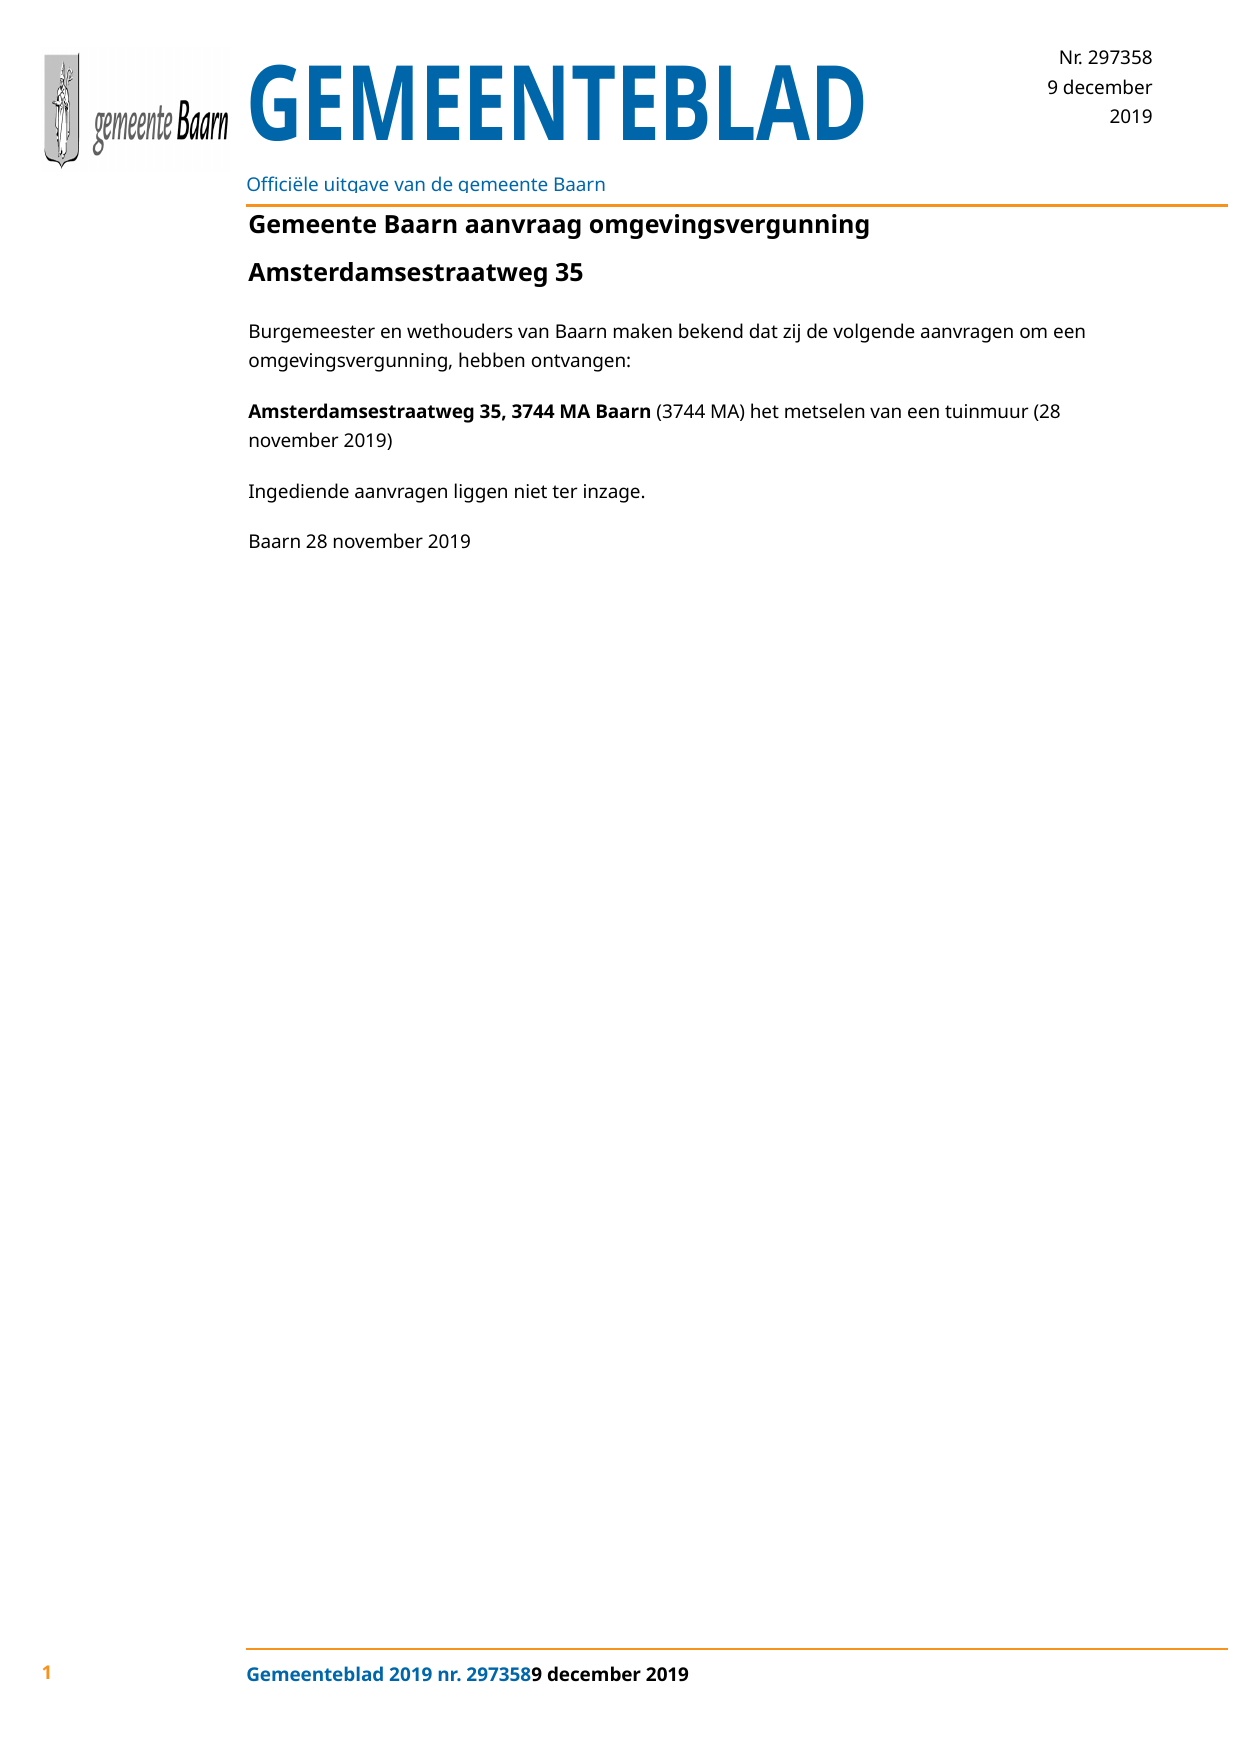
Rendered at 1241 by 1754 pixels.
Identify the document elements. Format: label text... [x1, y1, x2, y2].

text Baarn 28 november 2019 [248, 528, 1152, 554]
text Gemeente Baarn aanvraag omgevingsvergunning Amsterdamsestraatweg 35 [248, 207, 1152, 288]
picture [41, 47, 231, 172]
text Ingediende aanvragen liggen niet ter inzage. [248, 478, 1152, 504]
text Burgemeester en wethouders van Baarn maken bekend dat zij de volgende aanvragen om een omgevingsvergunning, hebben ontvangen: [248, 318, 1152, 373]
text Amsterdamsestraatweg 35, 3744 MA Baarn (3744 MA) het metselen van een tuinmuur (28 november 2019) [248, 398, 1152, 453]
